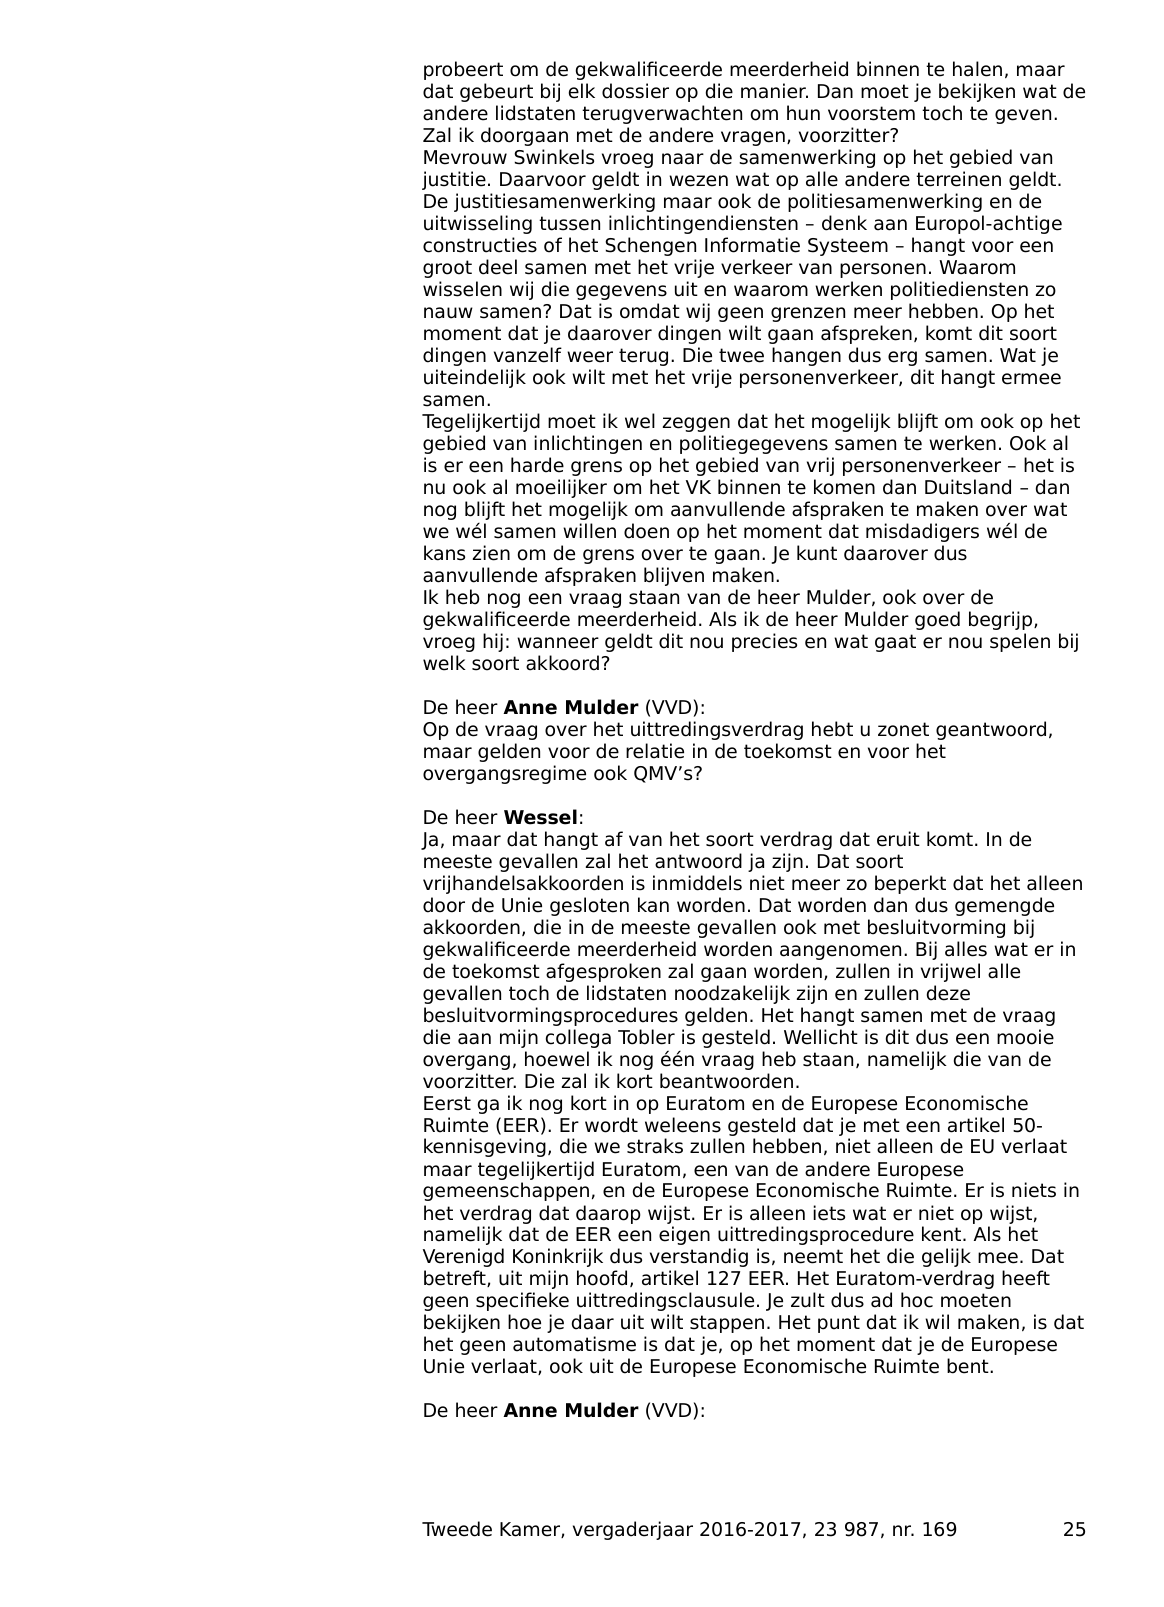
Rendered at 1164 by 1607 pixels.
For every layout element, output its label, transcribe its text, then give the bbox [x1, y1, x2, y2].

text Op de vraag over het uittredingsverdrag hebt u zonet geantwoord, maar gelden voor de relatie in de toekomst en voor het overgangsregime ook QMV’s? [422, 719, 1087, 784]
text Tegelijkertijd moet ik wel zeggen dat het mogelijk blijft om ook op het gebied van inlichtingen en politiegegevens samen te werken. Ook al is er een harde grens op het gebied van vrij personenverkeer – het is nu ook al moeilijker om het VK binnen te komen dan Duitsland – dan nog blijft het mogelijk om aanvullende afspraken te maken over wat we wél samen willen doen op het moment dat misdadigers wél de kans zien om de grens over te gaan. Je kunt daarover dus aanvullende afspraken blijven maken. [422, 411, 1087, 587]
text Eerst ga ik nog kort in op Euratom en de Europese Economische Ruimte (EER). Er wordt weleens gesteld dat je met een artikel 50-kennisgeving, die we straks zullen hebben, niet alleen de EU verlaat maar tegelijkertijd Euratom, een van de andere Europese gemeenschappen, en de Europese Economische Ruimte. Er is niets in het verdrag dat daarop wijst. Er is alleen iets wat er niet op wijst, namelijk dat de EER een eigen uittredingsprocedure kent. Als het Verenigd Koninkrijk dus verstandig is, neemt het die gelijk mee. Dat betreft, uit mijn hoofd, artikel 127 EER. Het Euratom-verdrag heeft geen specifieke uittredingsclausule. Je zult dus ad hoc moeten bekijken hoe je daar uit wilt stappen. Het punt dat ik wil maken, is dat het geen automatisme is dat je, op het moment dat je de Europese Unie verlaat, ook uit de Europese Economische Ruimte bent. [422, 1092, 1087, 1378]
text De heer Anne Mulder (VVD): [422, 697, 1087, 719]
text Ik heb nog een vraag staan van de heer Mulder, ook over de gekwalificeerde meerderheid. Als ik de heer Mulder goed begrijp, vroeg hij: wanneer geldt dit nou precies en wat gaat er nou spelen bij welk soort akkoord? [422, 587, 1087, 674]
text Ja, maar dat hangt af van het soort verdrag dat eruit komt. In de meeste gevallen zal het antwoord ja zijn. Dat soort vrijhandelsakkoorden is inmiddels niet meer zo beperkt dat het alleen door de Unie gesloten kan worden. Dat worden dan dus gemengde akkoorden, die in de meeste gevallen ook met besluitvorming bij gekwalificeerde meerderheid worden aangenomen. Bij alles wat er in de toekomst afgesproken zal gaan worden, zullen in vrijwel alle gevallen toch de lidstaten noodzakelijk zijn en zullen deze besluitvormingsprocedures gelden. Het hangt samen met de vraag die aan mijn collega Tobler is gesteld. Wellicht is dit dus een mooie overgang, hoewel ik nog één vraag heb staan, namelijk die van de voorzitter. Die zal ik kort beantwoorden. [422, 829, 1087, 1092]
text De heer Anne Mulder (VVD): [422, 1400, 1087, 1422]
text Mevrouw Swinkels vroeg naar de samenwerking op het gebied van justitie. Daarvoor geldt in wezen wat op alle andere terreinen geldt. De justitiesamenwerking maar ook de politiesamenwerking en de uitwisseling tussen inlichtingendiensten – denk aan Europol-achtige constructies of het Schengen Informatie Systeem – hangt voor een groot deel samen met het vrije verkeer van personen. Waarom wisselen wij die gegevens uit en waarom werken politiediensten zo nauw samen? Dat is omdat wij geen grenzen meer hebben. Op het moment dat je daarover dingen wilt gaan afspreken, komt dit soort dingen vanzelf weer terug. Die twee hangen dus erg samen. Wat je uiteindelijk ook wilt met het vrije personenverkeer, dit hangt ermee samen. [422, 147, 1087, 411]
text Zal ik doorgaan met de andere vragen, voorzitter? [422, 125, 1087, 147]
text De heer Wessel: [422, 807, 1087, 829]
text probeert om de gekwalificeerde meerderheid binnen te halen, maar dat gebeurt bij elk dossier op die manier. Dan moet je bekijken wat de andere lidstaten terugverwachten om hun voorstem toch te geven. [422, 59, 1087, 125]
